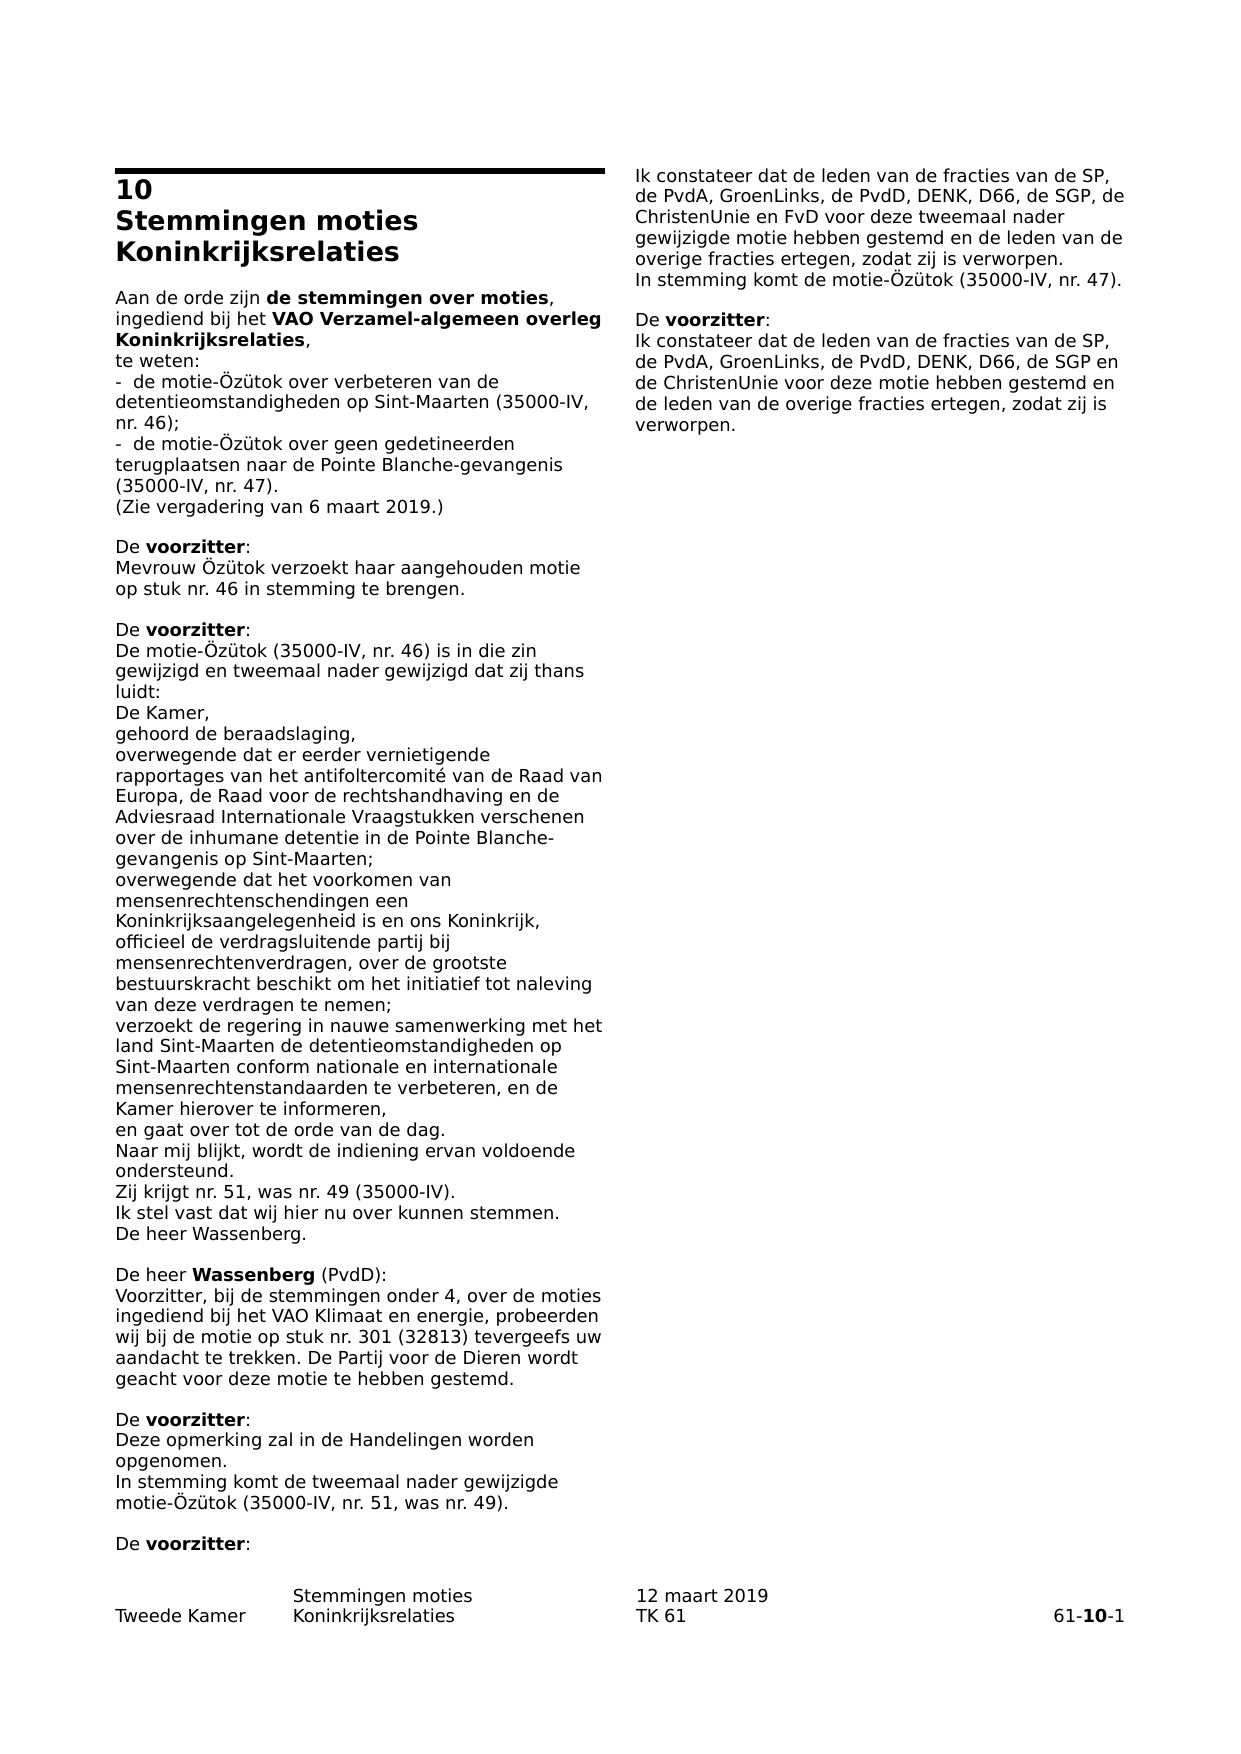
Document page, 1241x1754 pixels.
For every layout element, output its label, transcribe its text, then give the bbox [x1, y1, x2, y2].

text overwegende dat er eerder vernietigende rapportages van het antifoltercomité van de Raad van Europa, de Raad voor de rechtshandhaving en de Adviesraad Internationale Vraagstukken verschenen over de inhumane detentie in de Pointe Blanche-gevangenis op Sint-Maarten; [115, 744, 605, 869]
text en gaat over tot de orde van de dag. [115, 1119, 605, 1140]
text In stemming komt de tweemaal nader gewijzigde motie-Özütok (35000-IV, nr. 51, was nr. 49). [115, 1472, 605, 1513]
text Aan de orde zijn de stemmingen over moties, ingediend bij het VAO Verzamel-algemeen overleg Koninkrijksrelaties, [115, 288, 605, 351]
text De voorzitter: [115, 1409, 605, 1430]
text In stemming komt de motie-Özütok (35000-IV, nr. 47). [635, 269, 1125, 290]
text Zij krijgt nr. 51, was nr. 49 (35000-IV). [115, 1182, 605, 1203]
text Deze opmerking zal in de Handelingen worden opgenomen. [115, 1430, 605, 1472]
text De Kamer, [115, 703, 605, 724]
text gehoord de beraadslaging, [115, 724, 605, 744]
text overwegende dat het voorkomen van mensenrechtenschendingen een Koninkrijksaangelegenheid is en ons Koninkrijk, officieel de verdragsluitende partij bij mensenrechtenverdragen, over de grootste bestuurskracht beschikt om het initiatief tot naleving van deze verdragen te nemen; [115, 869, 605, 1015]
text (Zie vergadering van 6 maart 2019.) [115, 496, 605, 517]
text Ik constateer dat de leden van de fracties van de SP, de PvdA, GroenLinks, de PvdD, DENK, D66, de SGP en de ChristenUnie voor deze motie hebben gestemd en de leden van de overige fracties ertegen, zodat zij is verworpen. [635, 331, 1125, 435]
title 10 Stemmingen moties Koninkrijksrelaties [115, 174, 605, 268]
text verzoekt de regering in nauwe samenwerking met het land Sint-Maarten de detentieomstandigheden op Sint-Maarten conform nationale en internationale mensenrechtenstandaarden te verbeteren, en de Kamer hierover te informeren, [115, 1015, 605, 1119]
text De motie-Özütok (35000-IV, nr. 46) is in die zin gewijzigd en tweemaal nader gewijzigd dat zij thans luidt: [115, 640, 605, 703]
text Voorzitter, bij de stemmingen onder 4, over de moties ingediend bij het VAO Klimaat en energie, probeerden wij bij de motie op stuk nr. 301 (32813) tevergeefs uw aandacht te trekken. De Partij voor de Dieren wordt geacht voor deze motie te hebben gestemd. [115, 1285, 605, 1389]
text te weten: [115, 351, 605, 371]
text Ik stel vast dat wij hier nu over kunnen stemmen. [115, 1203, 605, 1224]
list de motie-Özütok over verbeteren van de detentieomstandigheden op Sint-Maarten (35000-IV, nr. 46); [115, 371, 605, 434]
list de motie-Özütok over geen gedetineerden terugplaatsen naar de Pointe Blanche-gevangenis (35000-IV, nr. 47). [115, 434, 605, 496]
text De heer Wassenberg (PvdD): [115, 1264, 605, 1285]
text De voorzitter: [635, 310, 1125, 331]
text De voorzitter: [115, 1533, 605, 1554]
text Ik constateer dat de leden van de fracties van de SP, de PvdA, GroenLinks, de PvdD, DENK, D66, de SGP, de ChristenUnie en FvD voor deze tweemaal nader gewijzigde motie hebben gestemd en de leden van de overige fracties ertegen, zodat zij is verworpen. [635, 165, 1125, 269]
text De heer Wassenberg. [115, 1224, 605, 1244]
text Naar mij blijkt, wordt de indiening ervan voldoende ondersteund. [115, 1140, 605, 1182]
text De voorzitter: [115, 620, 605, 640]
text De voorzitter: [115, 537, 605, 558]
text Mevrouw Özütok verzoekt haar aangehouden motie op stuk nr. 46 in stemming te brengen. [115, 558, 605, 600]
